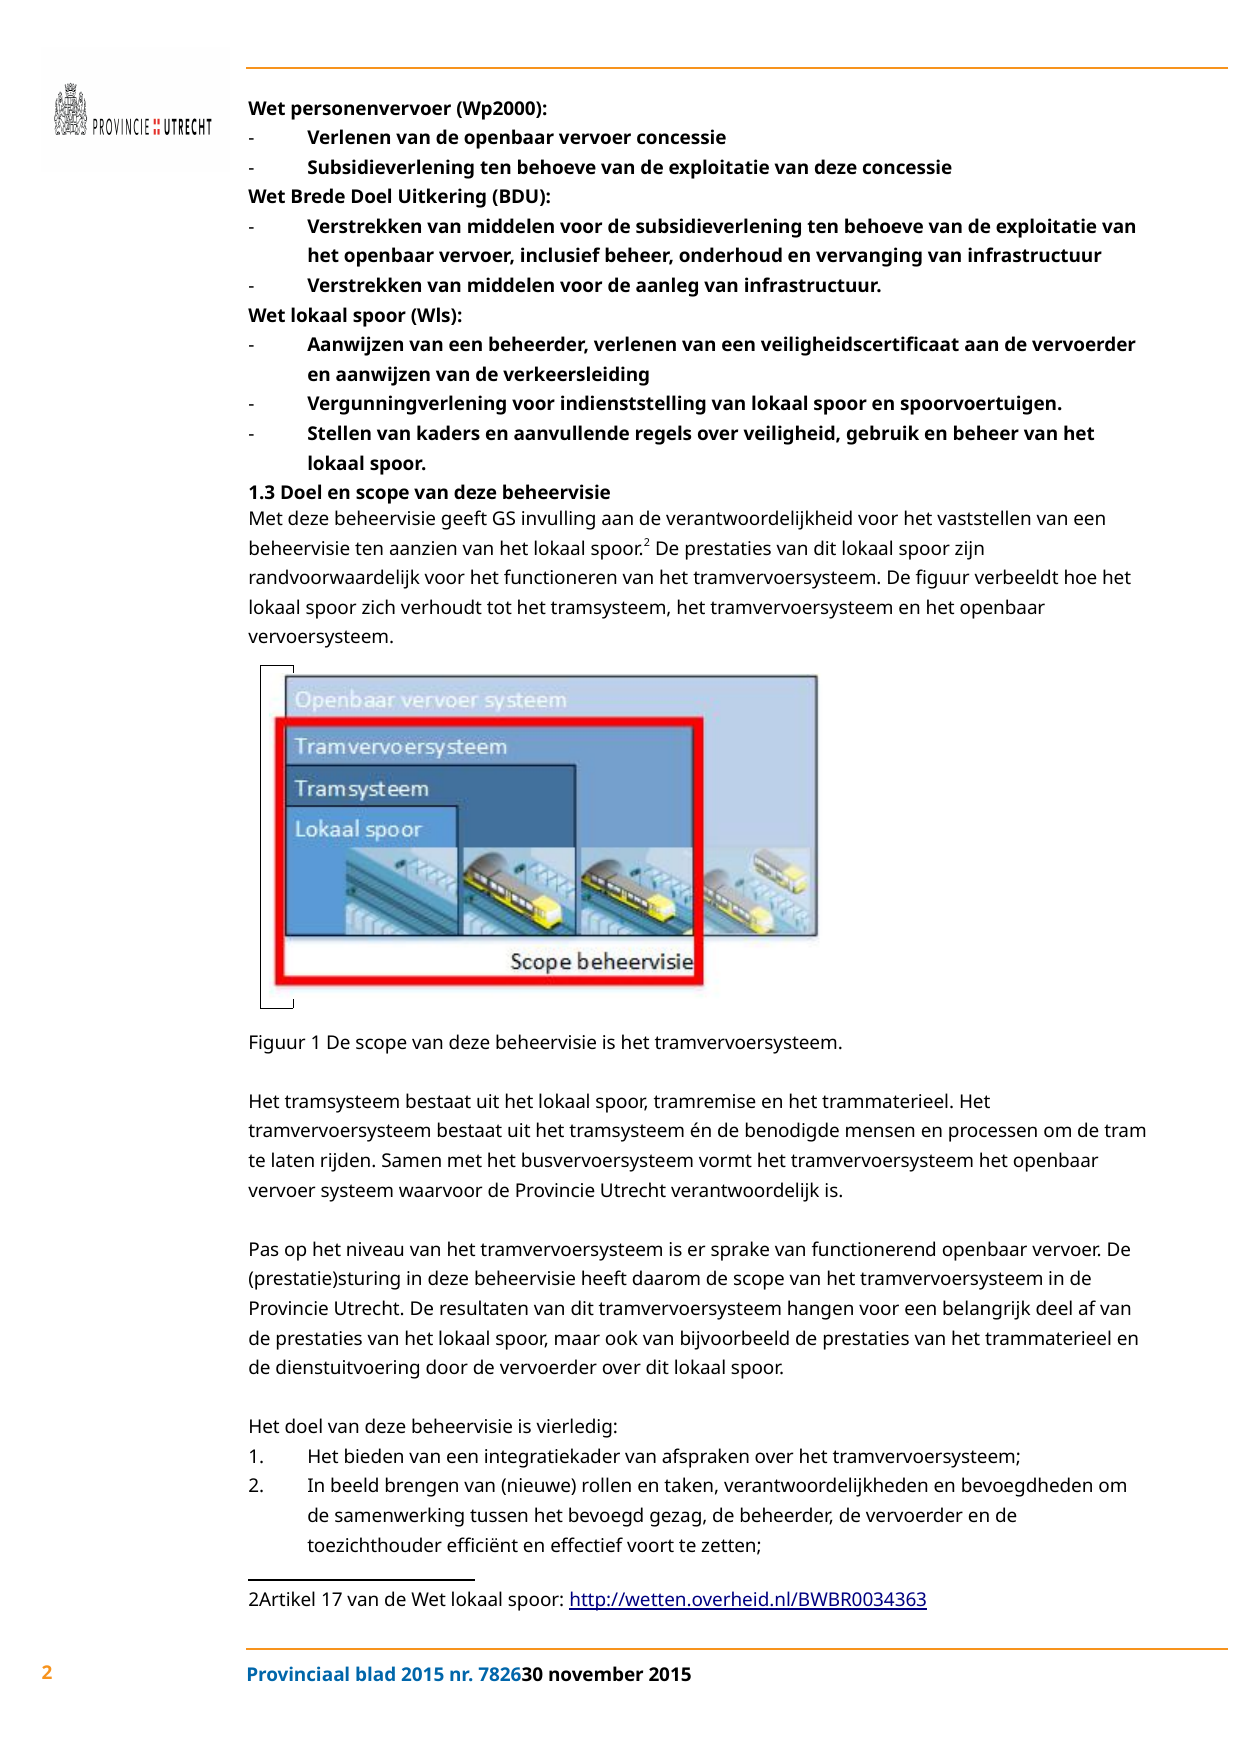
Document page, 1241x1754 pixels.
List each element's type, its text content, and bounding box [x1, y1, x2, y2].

list Subsidieverlening ten behoeve van de exploitatie van deze concessie [248, 154, 1152, 180]
text Het tramsysteem bestaat uit het lokaal spoor, tramremise en het trammaterieel. Het tramvervoersysteem bestaat uit het tramsysteem én de benodigde mensen en processen om de tram te laten rijden. Samen met het busvervoersysteem vormt het tramvervoersysteem het openbaar vervoer systeem waarvoor de Provincie Utrecht verantwoordelijk is. [248, 1088, 1152, 1203]
list Verstrekken van middelen voor de subsidieverlening ten behoeve van de exploitatie van het openbaar vervoer, inclusief beheer, onderhoud en vervanging van infrastructuur [248, 213, 1152, 268]
text Met deze beheervisie geeft GS invulling aan de verantwoordelijkheid voor het vaststellen van een beheervisie ten aanzien van het lokaal spoor. De prestaties van dit lokaal spoor zijn randvoorwaardelijk voor het functioneren van het tramvervoersysteem. De figuur verbeeldt hoe het lokaal spoor zich verhoudt tot het tramsysteem, het tramvervoersysteem en het openbaar vervoersysteem. [248, 505, 1152, 649]
text Wet personenvervoer (Wp2000): [248, 95, 1152, 121]
text Wet lokaal spoor (Wls): [248, 302, 1152, 328]
text 1.3 Doel en scope van deze beheervisie [248, 479, 1152, 505]
list Het bieden van een integratiekader van afspraken over het tramvervoersysteem; [248, 1443, 1152, 1469]
list Stellen van kaders en aanvullende regels over veiligheid, gebruik en beheer van het lokaal spoor. [248, 420, 1152, 476]
text Artikel 17 van de Wet lokaal spoor: http://wetten.overheid.nl/BWBR0034363 [248, 1586, 1152, 1612]
picture [268, 673, 825, 999]
list Aanwijzen van een beheerder, verlenen van een veiligheidscertificaat aan de vervoerder en aanwijzen van de verkeersleiding [248, 331, 1152, 387]
text Figuur 1 De scope van deze beheervisie is het tramvervoersysteem. [248, 1029, 1152, 1055]
picture [41, 47, 231, 172]
list In beeld brengen van (nieuwe) rollen en taken, verantwoordelijkheden en bevoegdheden om de samenwerking tussen het bevoegd gezag, de beheerder, de vervoerder en de toezichthouder efficiënt en effectief voort te zetten; [248, 1473, 1152, 1558]
list Vergunningverlening voor indienststelling van lokaal spoor en spoorvoertuigen. [248, 391, 1152, 416]
list Verstrekken van middelen voor de aanleg van infrastructuur. [248, 272, 1152, 298]
text Pas op het niveau van het tramvervoersysteem is er sprake van functionerend openbaar vervoer. De (prestatie)sturing in deze beheervisie heeft daarom de scope van het tramvervoersysteem in de Provincie Utrecht. De resultaten van dit tramvervoersysteem hangen voor een belangrijk deel af van de prestaties van het lokaal spoor, maar ook van bijvoorbeeld de prestaties van het trammaterieel en de dienstuitvoering door de vervoerder over dit lokaal spoor. [248, 1236, 1152, 1380]
list Verlenen van de openbaar vervoer concessie [248, 124, 1152, 150]
text Het doel van deze beheervisie is vierledig: [248, 1413, 1152, 1439]
text Wet Brede Doel Uitkering (BDU): [248, 183, 1152, 209]
